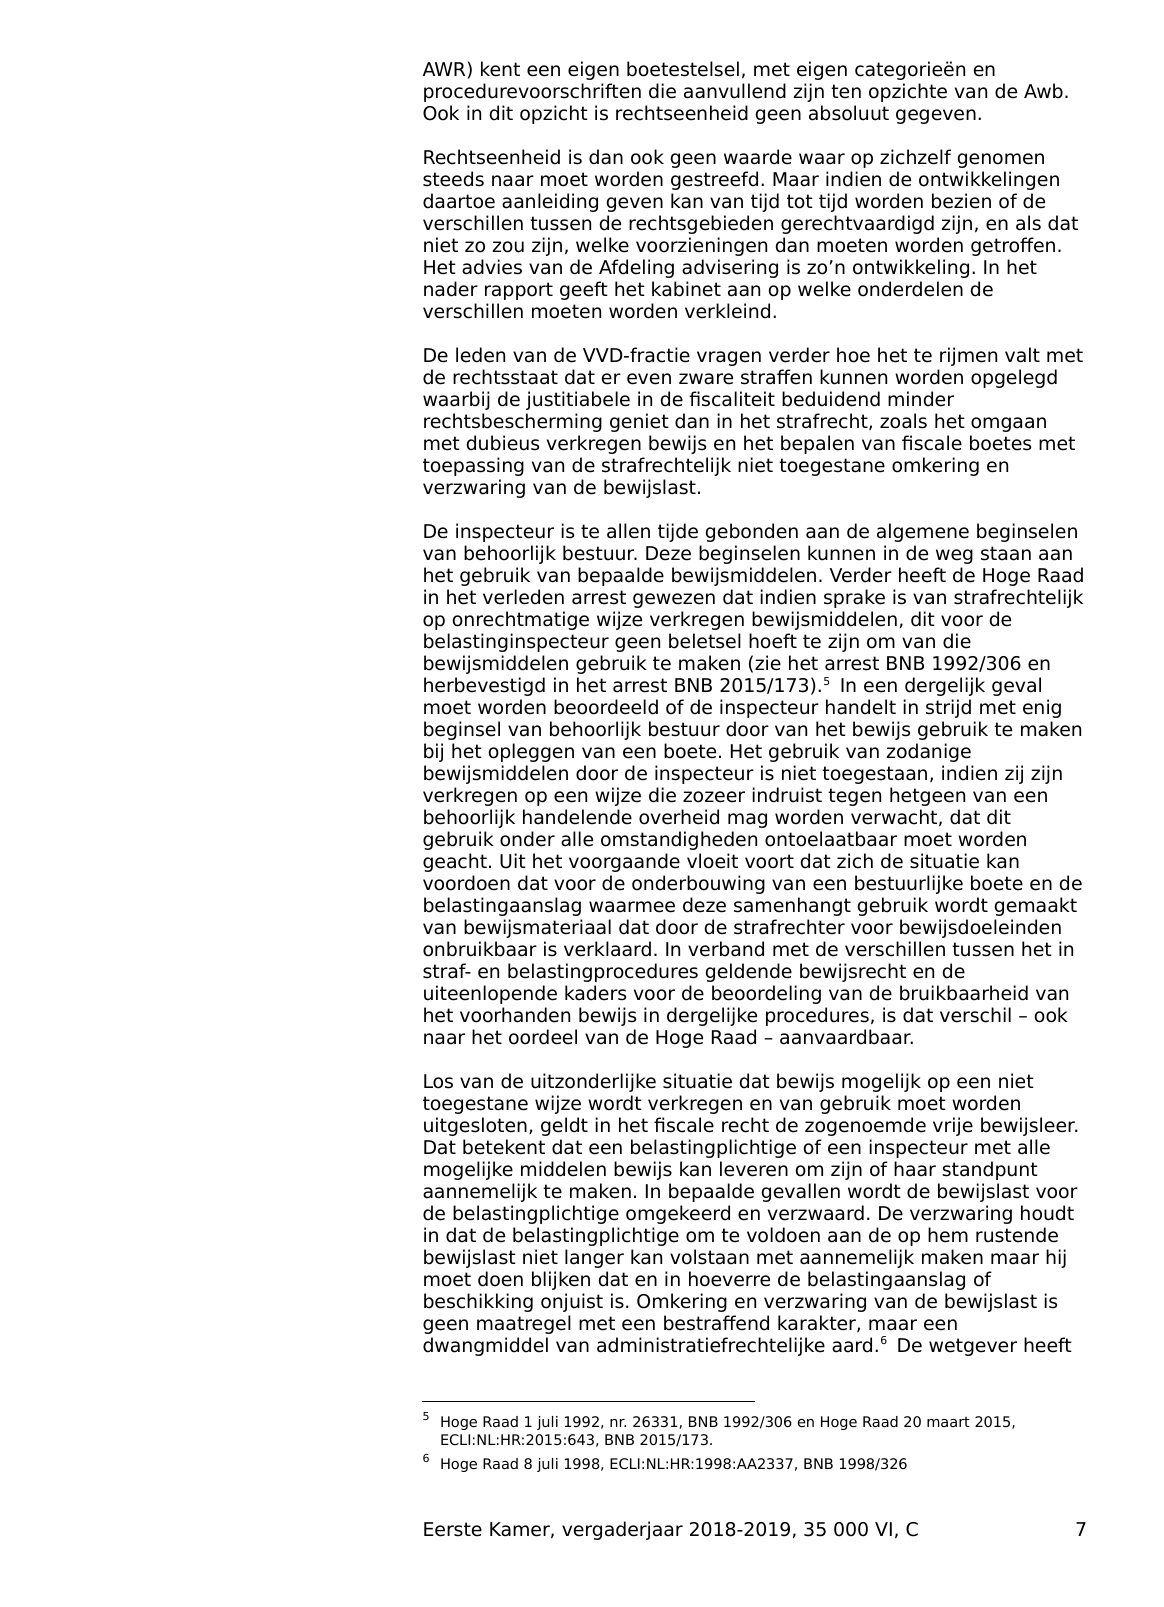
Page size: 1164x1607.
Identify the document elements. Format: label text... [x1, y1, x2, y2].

text De inspecteur is te allen tijde gebonden aan de algemene beginselen van behoorlijk bestuur. Deze beginselen kunnen in de weg staan aan het gebruik van bepaalde bewijsmiddelen. Verder heeft de Hoge Raad in het verleden arrest gewezen dat indien sprake is van strafrechtelijk op onrechtmatige wijze verkregen bewijsmiddelen, dit voor de belastinginspecteur geen beletsel hoeft te zijn om van die bewijsmiddelen gebruik te maken (zie het arrest BNB 1992/306 en herbevestigd in het arrest BNB 2015/173). In een dergelijk geval moet worden beoordeeld of de inspecteur handelt in strijd met enig beginsel van behoorlijk bestuur door van het bewijs gebruik te maken bij het opleggen van een boete. Het gebruik van zodanige bewijsmiddelen door de inspecteur is niet toegestaan, indien zij zijn verkregen op een wijze die zozeer indruist tegen hetgeen van een behoorlijk handelende overheid mag worden verwacht, dat dit gebruik onder alle omstandigheden ontoelaatbaar moet worden geacht. Uit het voorgaande vloeit voort dat zich de situatie kan voordoen dat voor de onderbouwing van een bestuurlijke boete en de belastingaanslag waarmee deze samenhangt gebruik wordt gemaakt van bewijsmateriaal dat door de strafrechter voor bewijsdoeleinden onbruikbaar is verklaard. In verband met de verschillen tussen het in straf- en belastingprocedures geldende bewijsrecht en de uiteenlopende kaders voor de beoordeling van de bruikbaarheid van het voorhanden bewijs in dergelijke procedures, is dat verschil – ook naar het oordeel van de Hoge Raad – aanvaardbaar. [422, 521, 1087, 1049]
text De leden van de VVD-fractie vragen verder hoe het te rijmen valt met de rechtsstaat dat er even zware straffen kunnen worden opgelegd waarbij de justitiabele in de fiscaliteit beduidend minder rechtsbescherming geniet dan in het strafrecht, zoals het omgaan met dubieus verkregen bewijs en het bepalen van fiscale boetes met toepassing van de strafrechtelijk niet toegestane omkering en verzwaring van de bewijslast. [422, 345, 1087, 499]
text AWR) kent een eigen boetestelsel, met eigen categorieën en procedurevoorschriften die aanvullend zijn ten opzichte van de Awb. Ook in dit opzicht is rechtseenheid geen absoluut gegeven. [422, 59, 1087, 125]
text Hoge Raad 1 juli 1992, nr. 26331, BNB 1992/306 en Hoge Raad 20 maart 2015, ECLI:NL:HR:2015:643, BNB 2015/173. [422, 1410, 1087, 1449]
text Los van de uitzonderlijke situatie dat bewijs mogelijk op een niet toegestane wijze wordt verkregen en van gebruik moet worden uitgesloten, geldt in het fiscale recht de zogenoemde vrije bewijsleer. Dat betekent dat een belastingplichtige of een inspecteur met alle mogelijke middelen bewijs kan leveren om zijn of haar standpunt aannemelijk te maken. In bepaalde gevallen wordt de bewijslast voor de belastingplichtige omgekeerd en verzwaard. De verzwaring houdt in dat de belastingplichtige om te voldoen aan de op hem rustende bewijslast niet langer kan volstaan met aannemelijk maken maar hij moet doen blijken dat en in hoeverre de belastingaanslag of beschikking onjuist is. Omkering en verzwaring van de bewijslast is geen maatregel met een bestraffend karakter, maar een dwangmiddel van administratiefrechtelijke aard. De wetgever heeft [422, 1071, 1087, 1357]
text Hoge Raad 8 juli 1998, ECLI:NL:HR:1998:AA2337, BNB 1998/326 [422, 1452, 1087, 1474]
text Rechtseenheid is dan ook geen waarde waar op zichzelf genomen steeds naar moet worden gestreefd. Maar indien de ontwikkelingen daartoe aanleiding geven kan van tijd tot tijd worden bezien of de verschillen tussen de rechtsgebieden gerechtvaardigd zijn, en als dat niet zo zou zijn, welke voorzieningen dan moeten worden getroffen. Het advies van de Afdeling advisering is zo’n ontwikkeling. In het nader rapport geeft het kabinet aan op welke onderdelen de verschillen moeten worden verkleind. [422, 147, 1087, 323]
